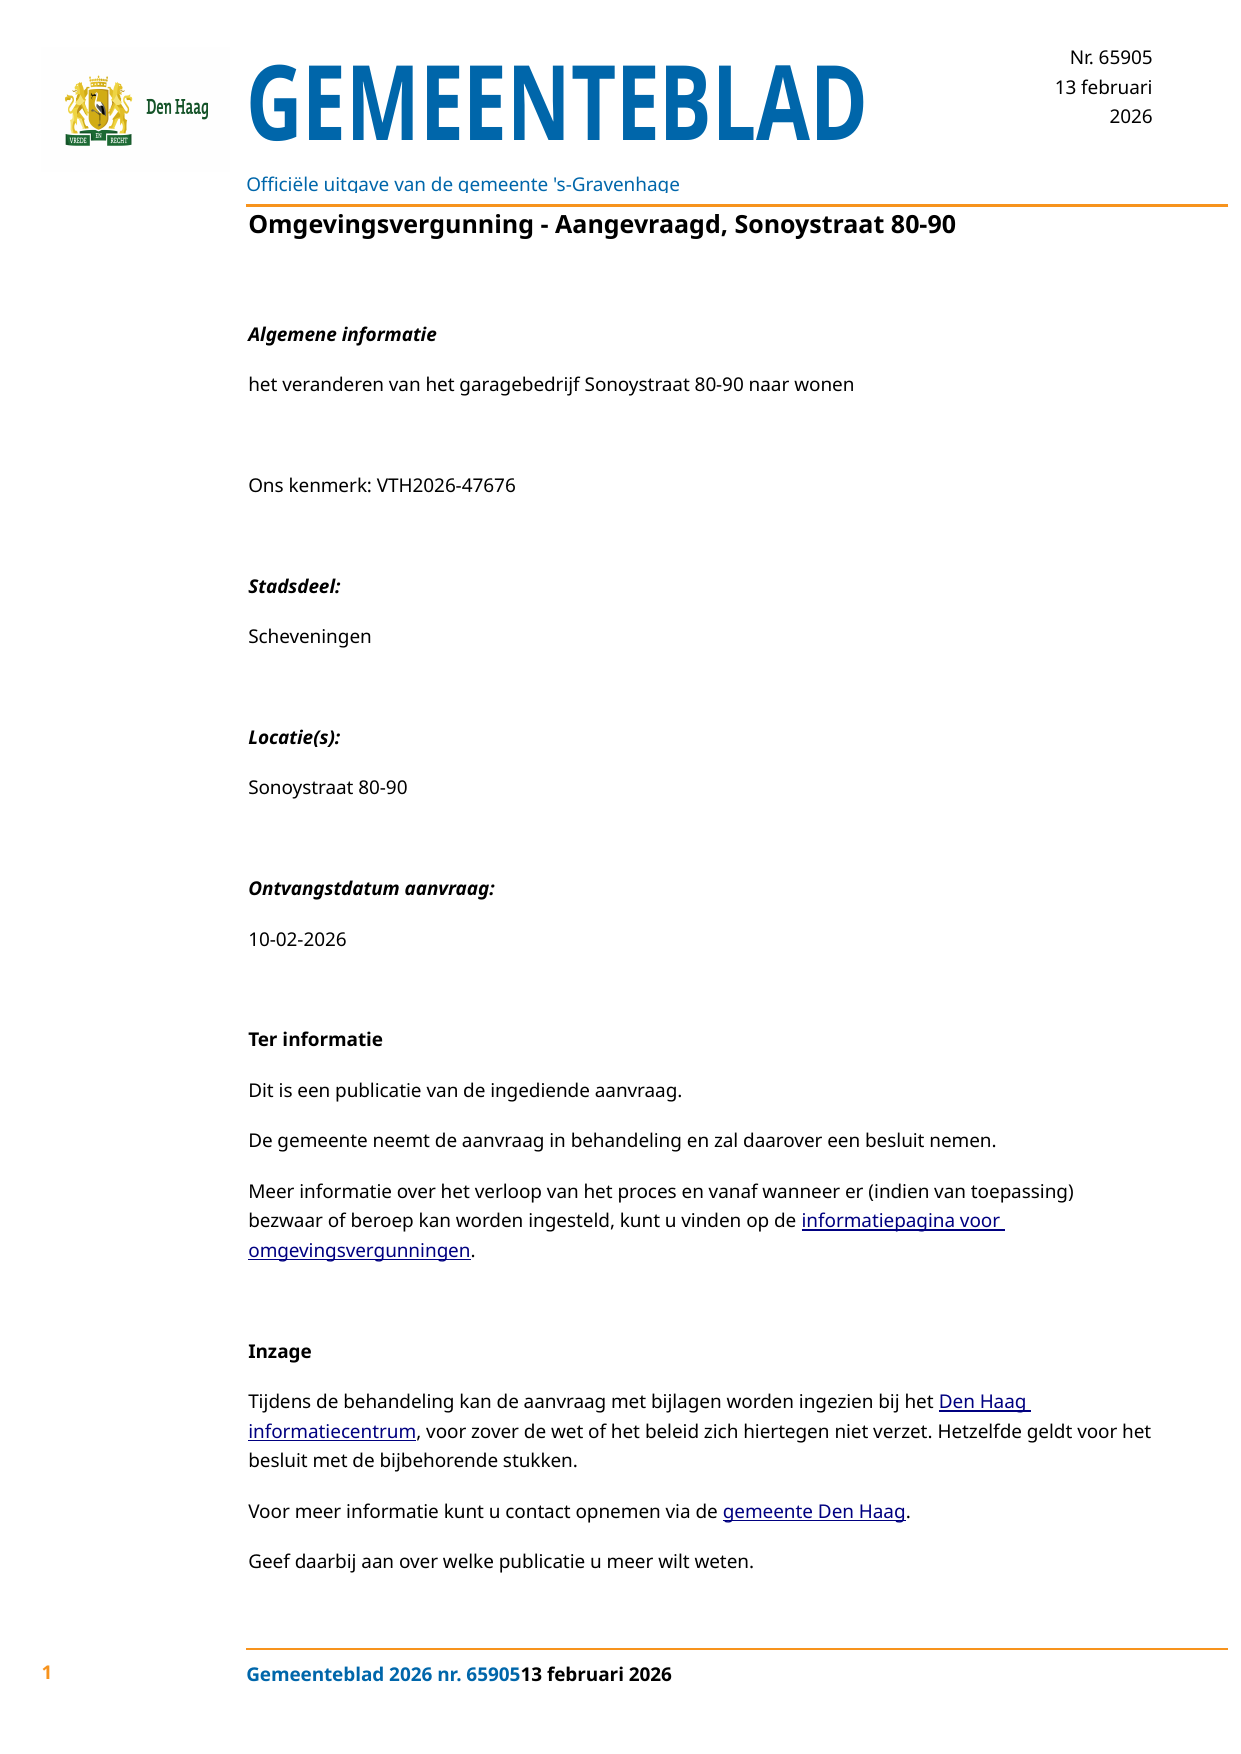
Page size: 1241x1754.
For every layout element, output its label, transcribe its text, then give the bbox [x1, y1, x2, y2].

text Algemene informatie [248, 321, 1152, 346]
text 10-02-2026 [248, 926, 1152, 951]
text Geef daarbij aan over welke publicatie u meer wilt weten. [248, 1548, 1152, 1574]
text Stadsdeel: [248, 573, 1152, 598]
text Ons kenmerk: VTH2026-47676 [248, 472, 1152, 498]
text Inzage [248, 1338, 1152, 1363]
text Meer informatie over het verloop van het proces en vanaf wanneer er (indien van toepassing) bezwaar of beroep kan worden ingesteld, kunt u vinden op de informatiepagina voor omgevingsvergunningen. [248, 1178, 1152, 1263]
text Ontvangstdatum aanvraag: [248, 875, 1152, 901]
text Tijdens de behandeling kan de aanvraag met bijlagen worden ingezien bij het Den Haag informatiecentrum, voor zover de wet of het beleid zich hiertegen niet verzet. Hetzelfde geldt voor het besluit met de bijbehorende stukken. [248, 1388, 1152, 1473]
text Scheveningen [248, 623, 1152, 649]
text Ter informatie [248, 1027, 1152, 1052]
picture [41, 47, 231, 172]
text Voor meer informatie kunt u contact opnemen via de gemeente Den Haag. [248, 1498, 1152, 1523]
text Omgevingsvergunning - Aangevraagd, Sonoystraat 80-90 [248, 207, 1152, 241]
text Sonoystraat 80-90 [248, 774, 1152, 800]
text Locatie(s): [248, 724, 1152, 750]
text het veranderen van het garagebedrijf Sonoystraat 80-90 naar wonen [248, 371, 1152, 397]
text Dit is een publicatie van de ingediende aanvraag. [248, 1077, 1152, 1103]
text De gemeente neemt de aanvraag in behandeling en zal daarover een besluit nemen. [248, 1127, 1152, 1153]
